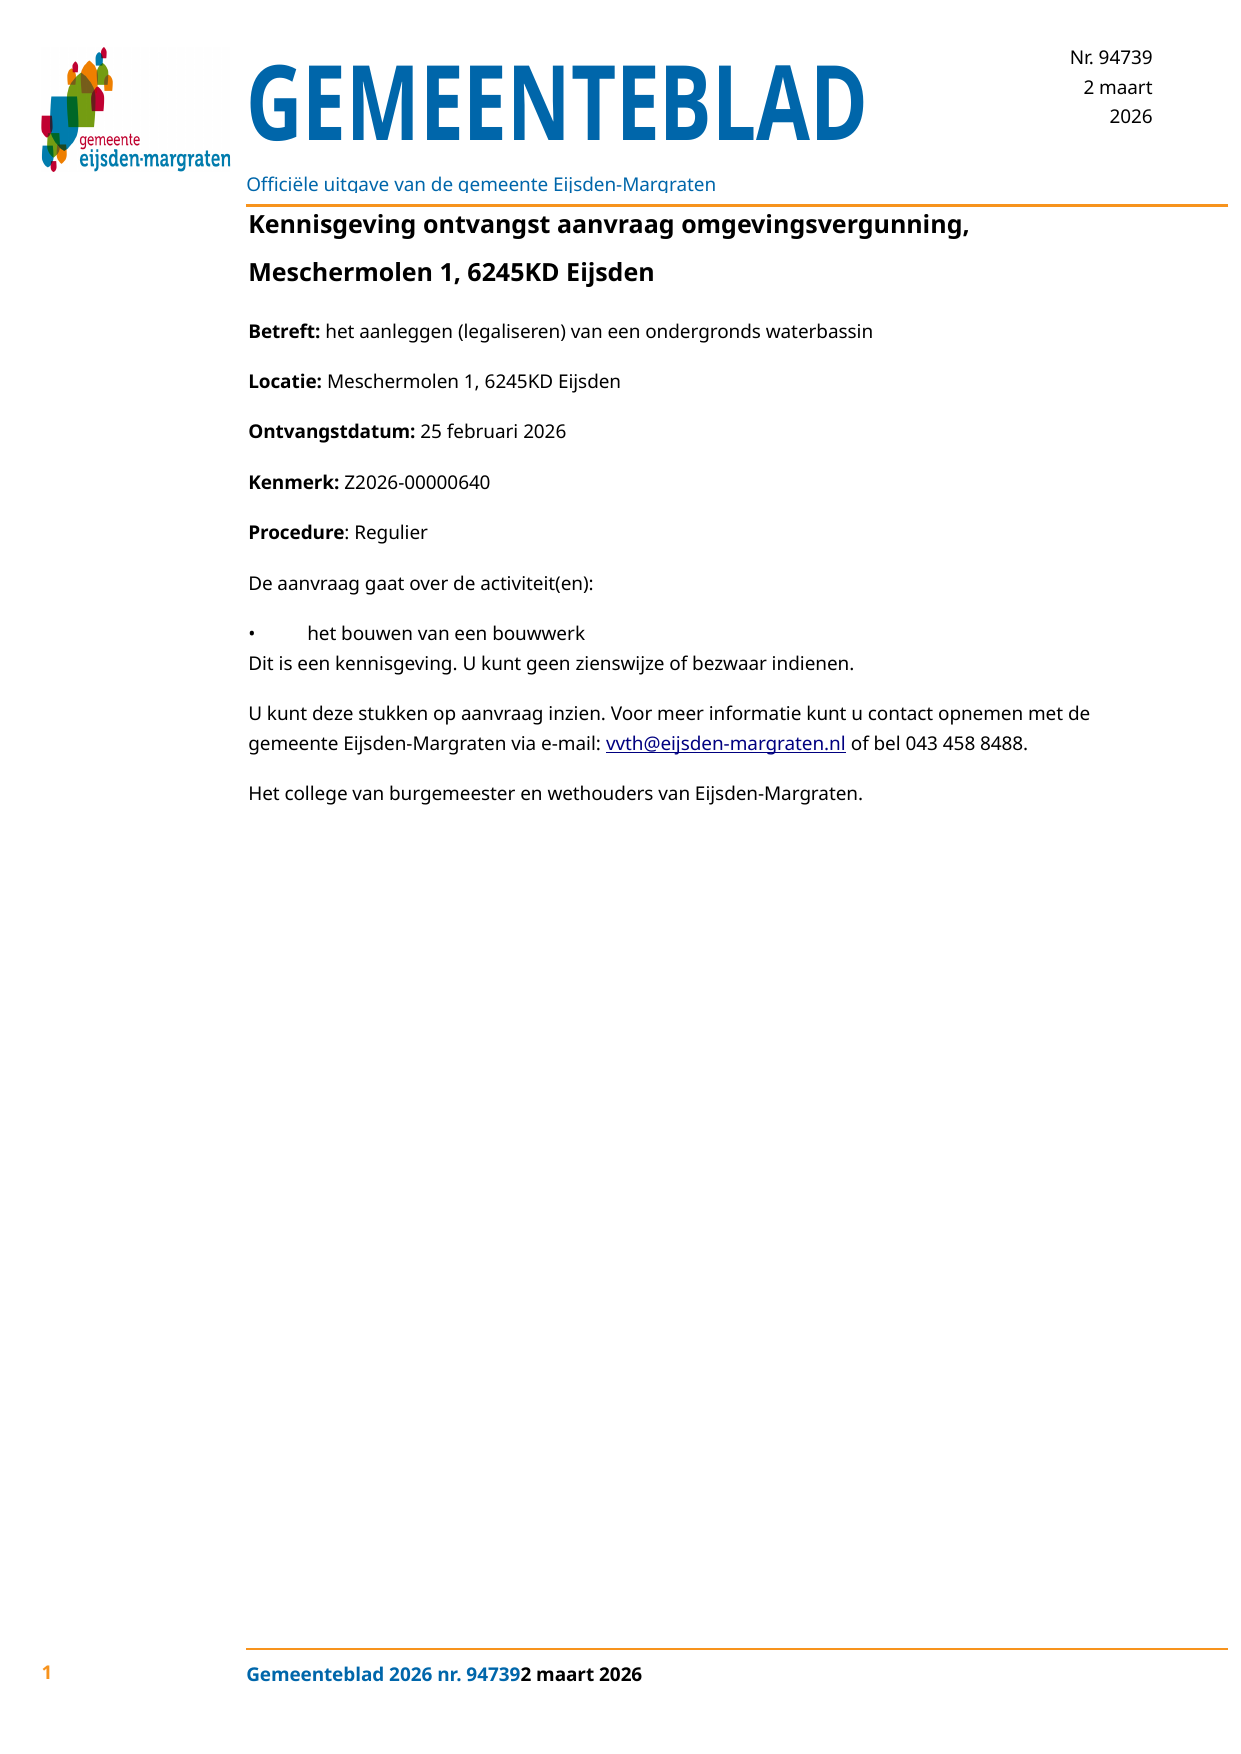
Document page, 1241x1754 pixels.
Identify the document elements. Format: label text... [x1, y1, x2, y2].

text U kunt deze stukken op aanvraag inzien. Voor meer informatie kunt u contact opnemen met de gemeente Eijsden-Margraten via e-mail: vvth@eijsden-margraten.nl of bel 043 458 8488. [248, 700, 1152, 756]
text Ontvangstdatum: 25 februari 2026 [248, 419, 1152, 444]
picture [41, 47, 231, 172]
text Het college van burgemeester en wethouders van Eijsden-Margraten. [248, 780, 1152, 806]
text De aanvraag gaat over de activiteit(en): [248, 570, 1152, 596]
text Locatie: Meschermolen 1, 6245KD Eijsden [248, 368, 1152, 394]
text Dit is een kennisgeving. U kunt geen zienswijze of bezwaar indienen. [248, 650, 1152, 676]
text Procedure: Regulier [248, 519, 1152, 545]
text Kennisgeving ontvangst aanvraag omgevingsvergunning, Meschermolen 1, 6245KD Eijsden [248, 207, 1152, 288]
text Kenmerk: Z2026-00000640 [248, 469, 1152, 495]
text Betreft: het aanleggen (legaliseren) van een ondergronds waterbassin [248, 318, 1152, 344]
list het bouwen van een bouwwerk [248, 620, 1152, 646]
